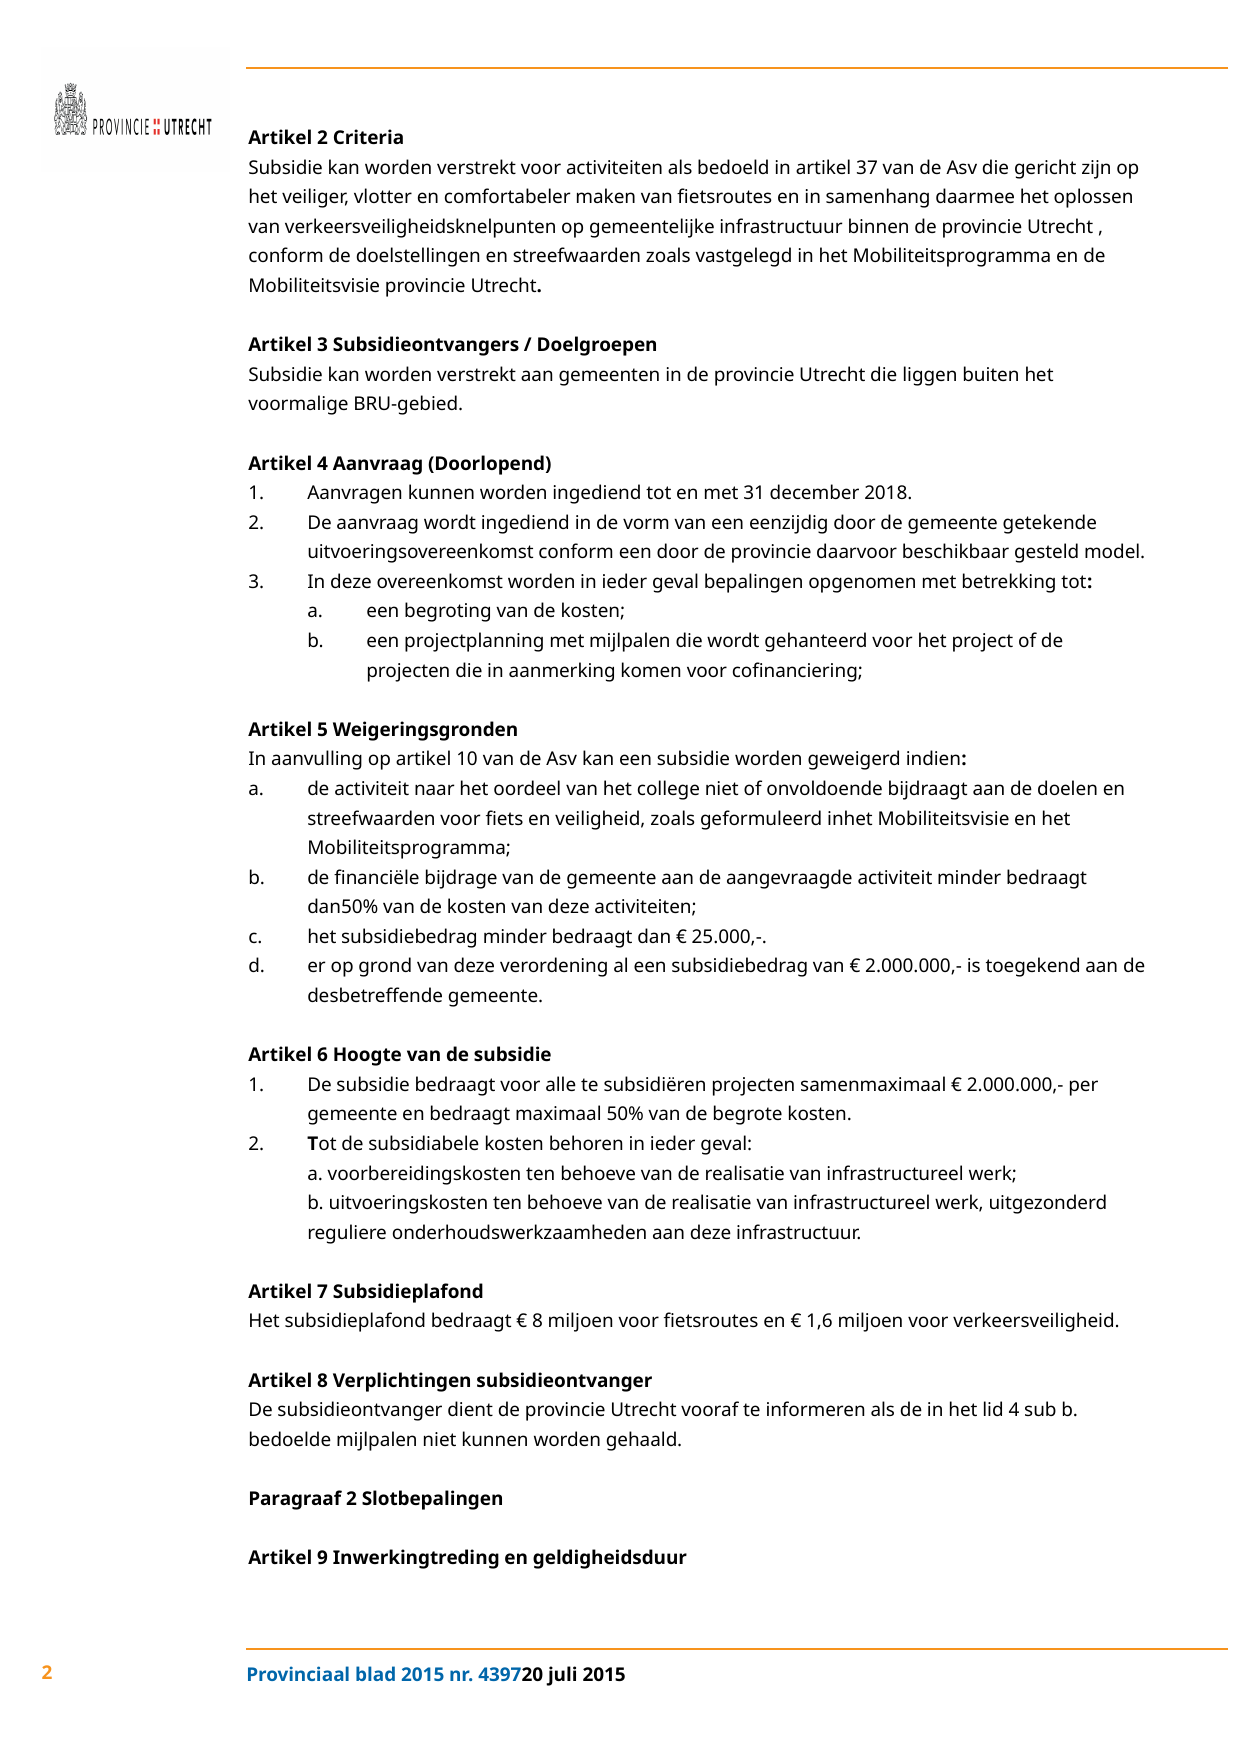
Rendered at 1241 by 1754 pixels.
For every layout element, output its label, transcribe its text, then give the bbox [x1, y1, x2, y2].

list een projectplanning met mijlpalen die wordt gehanteerd voor het project of de projecten die in aanmerking komen voor cofinanciering; [307, 627, 1152, 683]
text Artikel 3 Subsidieontvangers / Doelgroepen [248, 331, 1152, 357]
text In aanvulling op artikel 10 van de Asv kan een subsidie worden geweigerd indien: [248, 746, 1152, 771]
list de activiteit naar het oordeel van het college niet of onvoldoende bijdraagt aan de doelen en streefwaarden voor fiets en veiligheid, zoals geformuleerd inhet Mobiliteitsvisie en het Mobiliteitsprogramma; [248, 775, 1152, 860]
text Artikel 8 Verplichtingen subsidieontvanger [248, 1367, 1152, 1393]
text Artikel 7 Subsidieplafond [248, 1278, 1152, 1304]
picture [41, 47, 231, 172]
list De aanvraag wordt ingediend in de vorm van een eenzijdig door de gemeente getekende uitvoeringsovereenkomst conform een door de provincie daarvoor beschikbaar gesteld model. [248, 509, 1152, 564]
text Subsidie kan worden verstrekt aan gemeenten in de provincie Utrecht die liggen buiten het voormalige BRU-gebied. [248, 361, 1152, 416]
list b. uitvoeringskosten ten behoeve van de realisatie van infrastructureel werk, uitgezonderd reguliere onderhoudswerkzaamheden aan deze infrastructuur. [248, 1189, 1152, 1245]
text Artikel 6 Hoogte van de subsidie [248, 1041, 1152, 1067]
text De subsidieontvanger dient de provincie Utrecht vooraf te informeren als de in het lid 4 sub b. bedoelde mijlpalen niet kunnen worden gehaald. [248, 1396, 1152, 1452]
text Paragraaf 2 Slotbepalingen [248, 1485, 1152, 1511]
text Artikel 2 Criteria [248, 124, 1152, 150]
list de financiële bijdrage van de gemeente aan de aangevraagde activiteit minder bedraagt dan50% van de kosten van deze activiteiten; [248, 864, 1152, 919]
list De subsidie bedraagt voor alle te subsidiëren projecten samenmaximaal € 2.000.000,- per gemeente en bedraagt maximaal 50% van de begrote kosten. [248, 1071, 1152, 1126]
text Subsidie kan worden verstrekt voor activiteiten als bedoeld in artikel 37 van de Asv die gericht zijn op het veiliger, vlotter en comfortabeler maken van fietsroutes en in samenhang daarmee het oplossen van verkeersveiligheidsknelpunten op gemeentelijke infrastructuur binnen de provincie Utrecht , conform de doelstellingen en streefwaarden zoals vastgelegd in het Mobiliteitsprogramma en de Mobiliteitsvisie provincie Utrecht. [248, 154, 1152, 298]
list een begroting van de kosten; [307, 598, 1152, 623]
list In deze overeenkomst worden in ieder geval bepalingen opgenomen met betrekking tot: [248, 568, 1152, 594]
list het subsidiebedrag minder bedraagt dan € 25.000,-. [248, 923, 1152, 949]
list Tot de subsidiabele kosten behoren in ieder geval: [248, 1130, 1152, 1156]
text Artikel 9 Inwerkingtreding en geldigheidsduur [248, 1544, 1152, 1570]
text Artikel 5 Weigeringsgronden [248, 716, 1152, 742]
list a. voorbereidingskosten ten behoeve van de realisatie van infrastructureel werk; [248, 1160, 1152, 1186]
text Artikel 4 Aanvraag (Doorlopend) [248, 450, 1152, 476]
text Het subsidieplafond bedraagt € 8 miljoen voor fietsroutes en € 1,6 miljoen voor verkeersveiligheid. [248, 1308, 1152, 1333]
list er op grond van deze verordening al een subsidiebedrag van € 2.000.000,- is toegekend aan de desbetreffende gemeente. [248, 953, 1152, 1008]
list Aanvragen kunnen worden ingediend tot en met 31 december 2018. [248, 479, 1152, 505]
